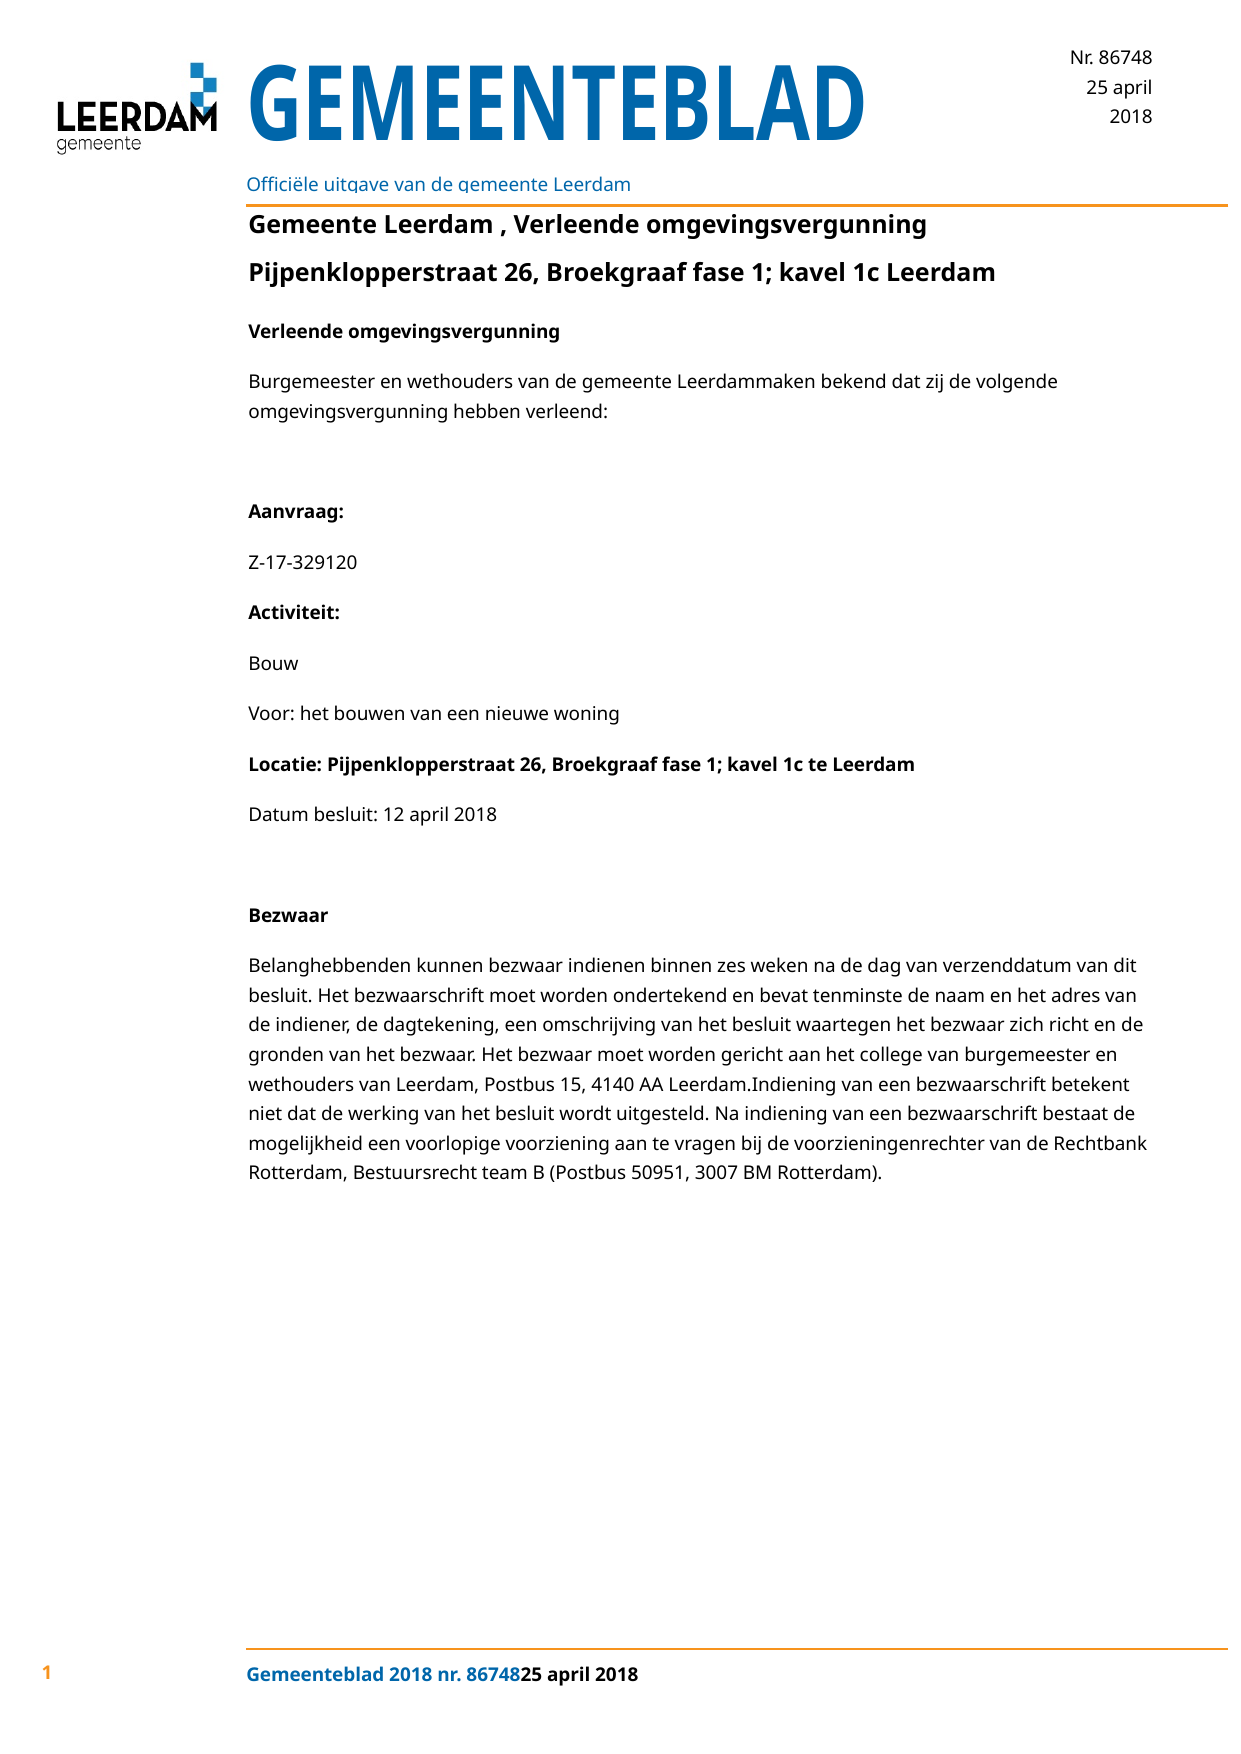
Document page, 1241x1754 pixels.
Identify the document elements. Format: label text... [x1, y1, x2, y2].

text Activiteit: [248, 599, 1152, 625]
text Bezwaar [248, 902, 1152, 928]
text Belanghebbenden kunnen bezwaar indienen binnen zes weken na de dag van verzenddatum van dit besluit. Het bezwaarschrift moet worden ondertekend en bevat tenminste de naam en het adres van de indiener, de dagtekening, een omschrijving van het besluit waartegen het bezwaar zich richt en de gronden van het bezwaar. Het bezwaar moet worden gericht aan het college van burgemeester en wethouders van Leerdam, Postbus 15, 4140 AA Leerdam.Indiening van een bezwaarschrift betekent niet dat de werking van het besluit wordt uitgesteld. Na indiening van een bezwaarschrift bestaat de mogelijkheid een voorlopige voorziening aan te vragen bij de voorzieningenrechter van de Rechtbank Rotterdam, Bestuursrecht team B (Postbus 50951, 3007 BM Rotterdam). [248, 952, 1152, 1185]
picture [41, 47, 231, 172]
text Voor: het bouwen van een nieuwe woning [248, 700, 1152, 726]
text Locatie: Pijpenklopperstraat 26, Broekgraaf fase 1; kavel 1c te Leerdam [248, 751, 1152, 777]
text Gemeente Leerdam , Verleende omgevingsvergunning Pijpenklopperstraat 26, Broekgraaf fase 1; kavel 1c Leerdam [248, 207, 1152, 288]
text Z-17-329120 [248, 549, 1152, 575]
text Aanvraag: [248, 499, 1152, 524]
text Datum besluit: 12 april 2018 [248, 801, 1152, 827]
text Bouw [248, 650, 1152, 676]
text Verleende omgevingsvergunning [248, 318, 1152, 344]
text Burgemeester en wethouders van de gemeente Leerdammaken bekend dat zij de volgende omgevingsvergunning hebben verleend: [248, 368, 1152, 424]
